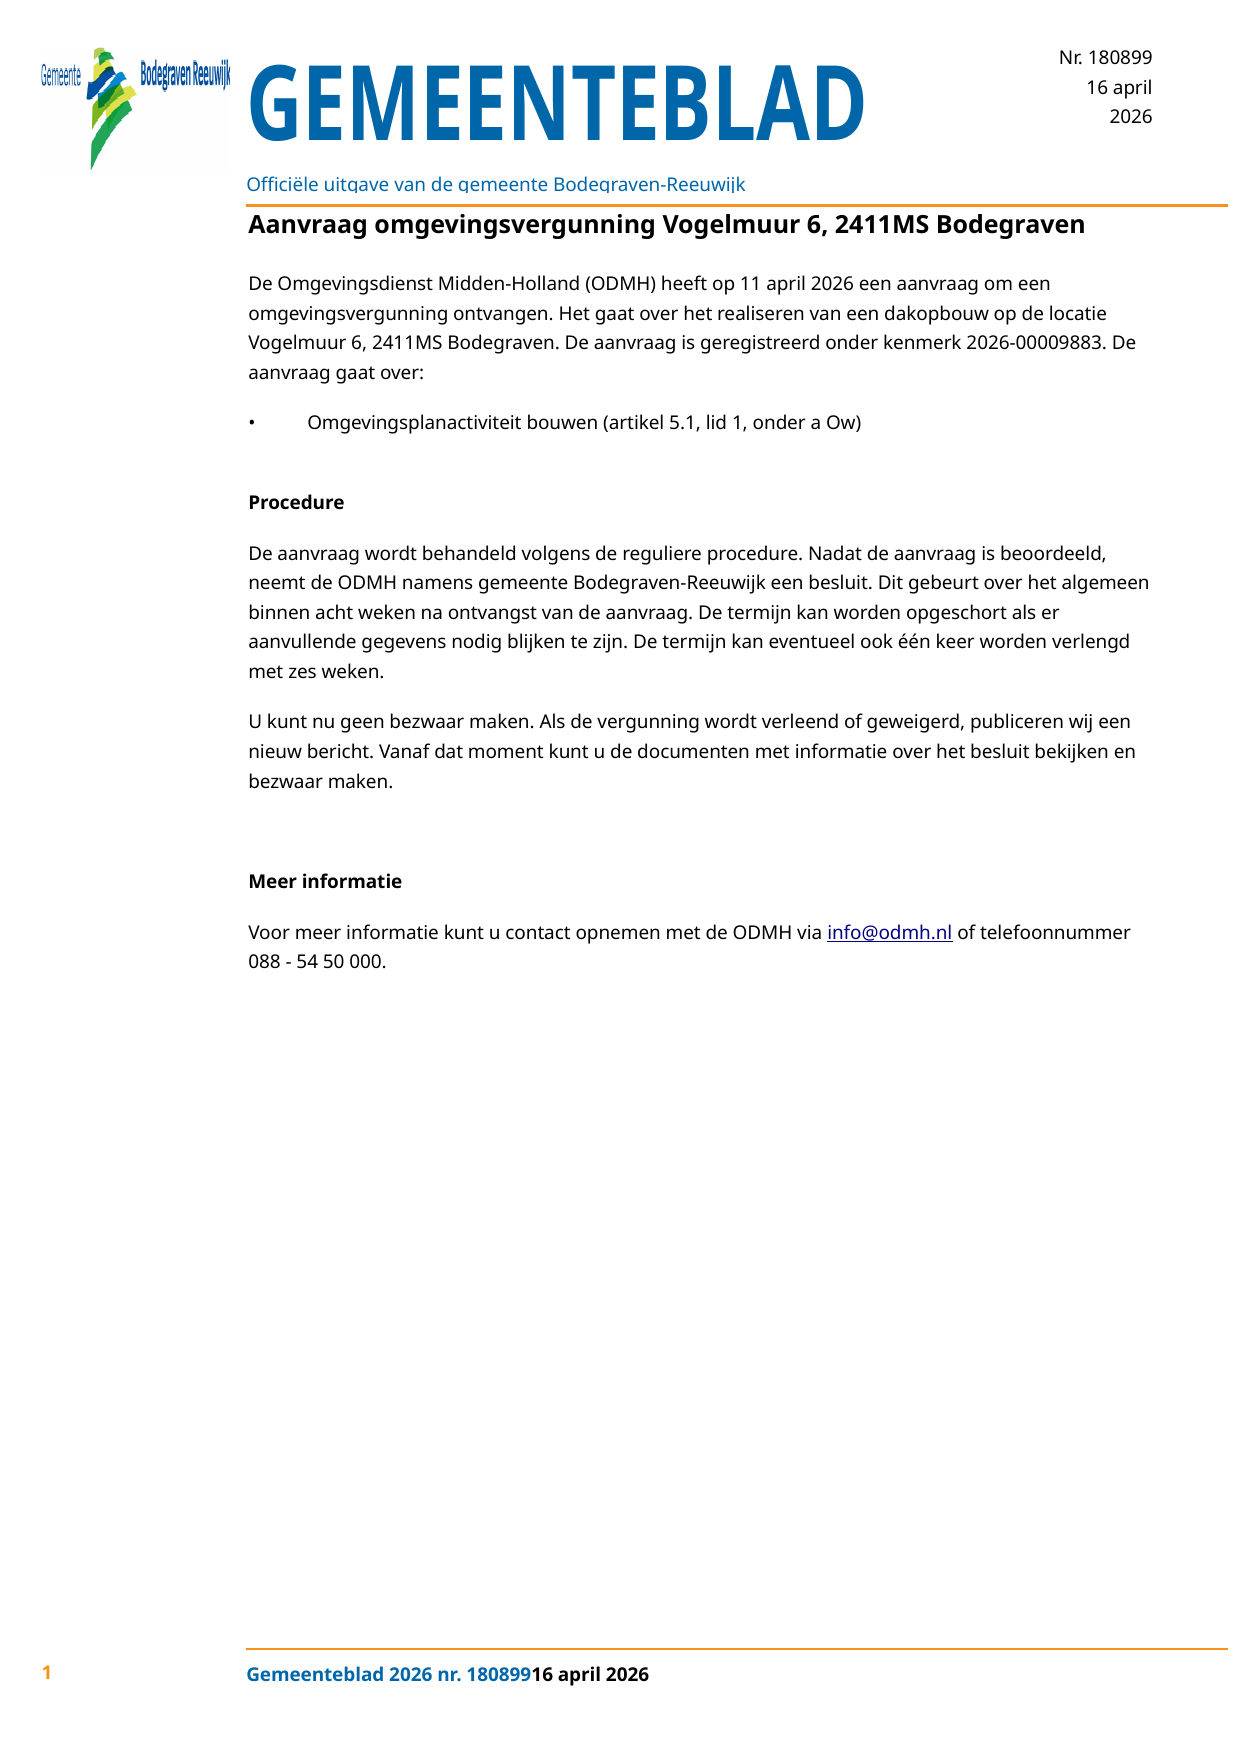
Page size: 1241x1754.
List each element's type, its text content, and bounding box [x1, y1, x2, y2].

text Procedure [248, 489, 1152, 515]
list Omgevingsplanactiviteit bouwen (artikel 5.1, lid 1, onder a Ow) [248, 409, 1152, 435]
picture [41, 47, 231, 172]
text Meer informatie [248, 869, 1152, 894]
text Voor meer informatie kunt u contact opnemen met de ODMH via info@odmh.nl of telefoonnummer 088 - 54 50 000. [248, 919, 1152, 974]
text De aanvraag wordt behandeld volgens de reguliere procedure. Nadat de aanvraag is beoordeeld, neemt de ODMH namens gemeente Bodegraven-Reeuwijk een besluit. Dit gebeurt over het algemeen binnen acht weken na ontvangst van de aanvraag. De termijn kan worden opgeschort als er aanvullende gegevens nodig blijken te zijn. De termijn kan eventueel ook één keer worden verlengd met zes weken. [248, 540, 1152, 684]
text De Omgevingsdienst Midden-Holland (ODMH) heeft op 11 april 2026 een aanvraag om een omgevingsvergunning ontvangen. Het gaat over het realiseren van een dakopbouw op de locatie Vogelmuur 6, 2411MS Bodegraven. De aanvraag is geregistreerd onder kenmerk 2026-00009883. De aanvraag gaat over: [248, 270, 1152, 385]
text U kunt nu geen bezwaar maken. Als de vergunning wordt verleend of geweigerd, publiceren wij een nieuw bericht. Vanaf dat moment kunt u de documenten met informatie over het besluit bekijken en bezwaar maken. [248, 709, 1152, 793]
text Aanvraag omgevingsvergunning Vogelmuur 6, 2411MS Bodegraven [248, 207, 1152, 241]
